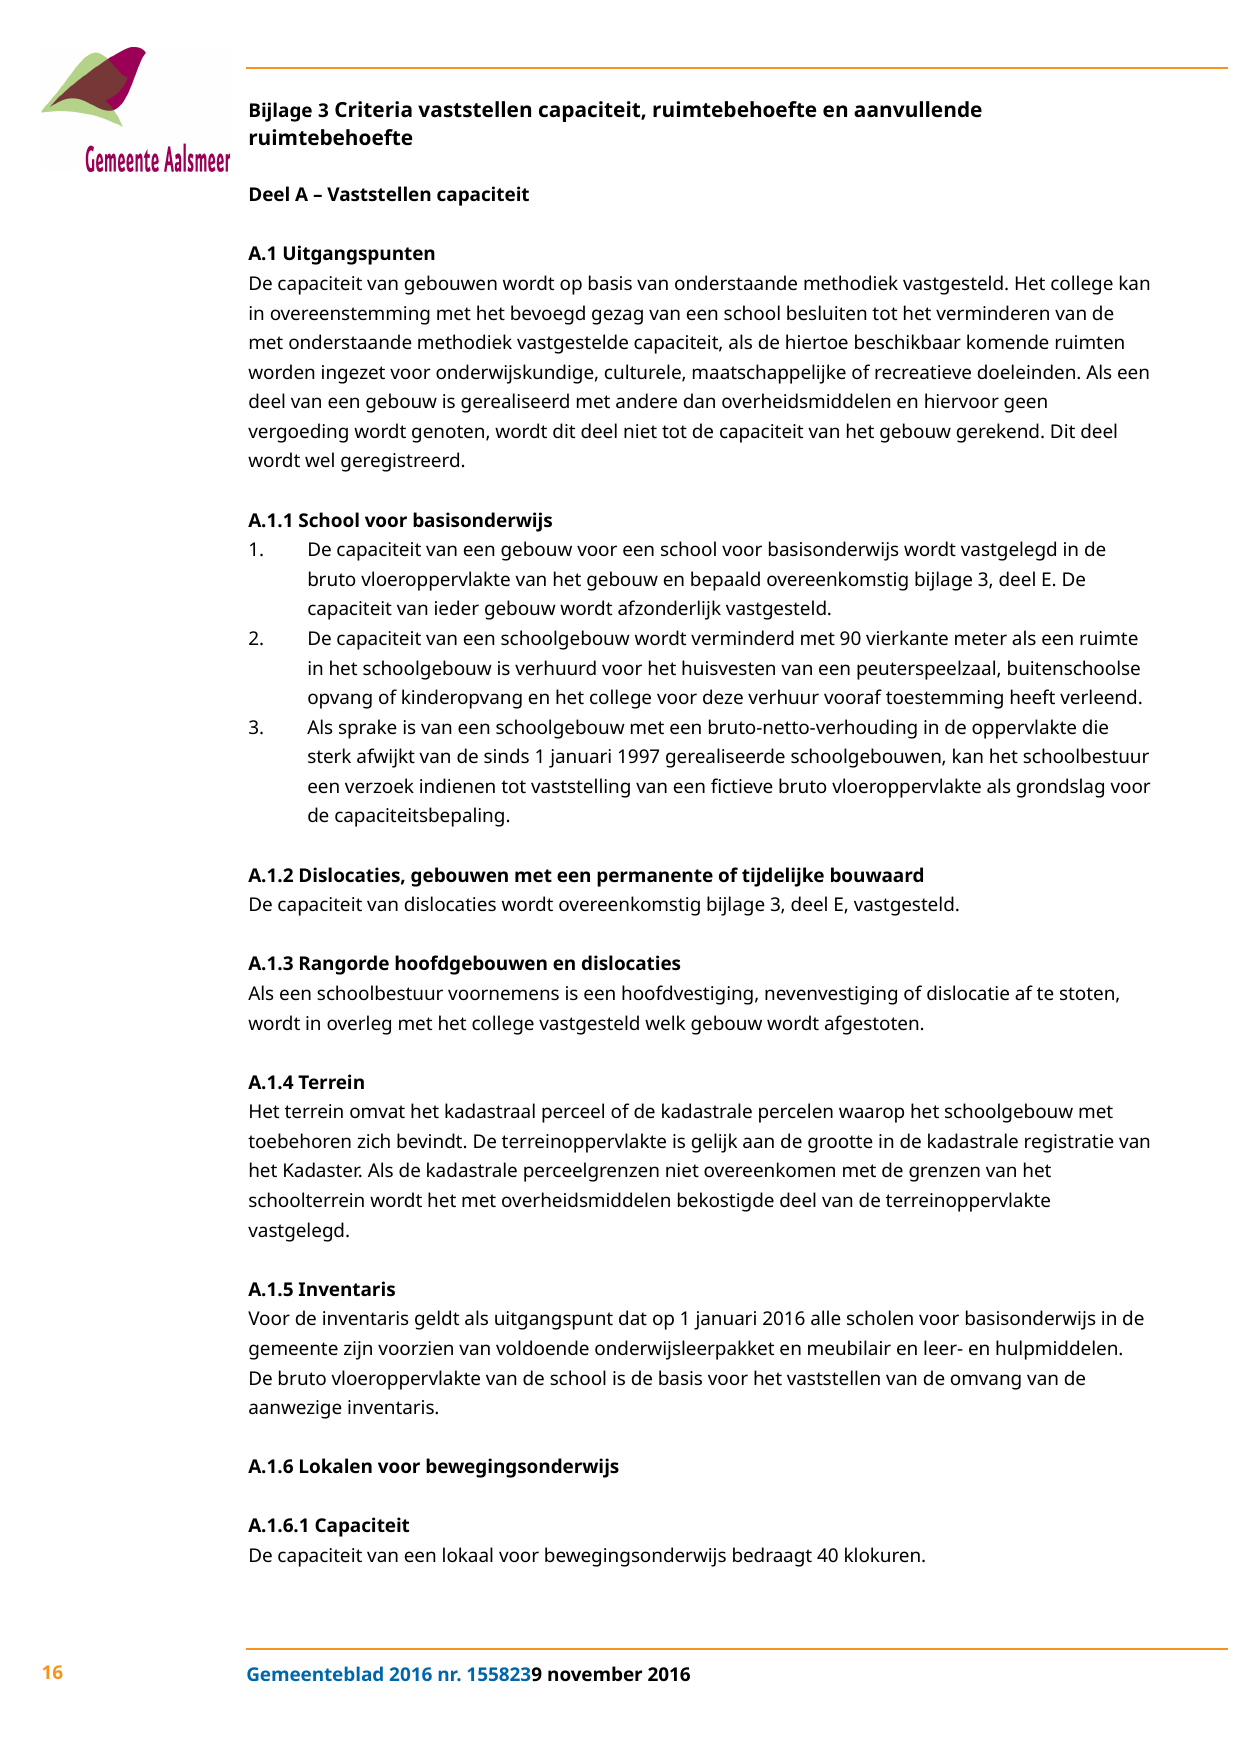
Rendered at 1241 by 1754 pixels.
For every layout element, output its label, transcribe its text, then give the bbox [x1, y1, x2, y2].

list De capaciteit van een schoolgebouw wordt verminderd met 90 vierkante meter als een ruimte in het schoolgebouw is verhuurd voor het huisvesten van een peuterspeelzaal, buitenschoolse opvang of kinderopvang en het college voor deze verhuur vooraf toestemming heeft verleend. [248, 625, 1152, 710]
text A.1.5 Inventaris [248, 1276, 1152, 1302]
text A.1 Uitgangspunten [248, 241, 1152, 266]
picture [41, 47, 231, 172]
text De capaciteit van dislocaties wordt overeenkomstig bijlage 3, deel E, vastgesteld. [248, 891, 1152, 917]
text A.1.6 Lokalen voor bewegingsonderwijs [248, 1453, 1152, 1479]
text A.1.6.1 Capaciteit [248, 1513, 1152, 1538]
list De capaciteit van een gebouw voor een school voor basisonderwijs wordt vastgelegd in de bruto vloeroppervlakte van het gebouw en bepaald overeenkomstig bijlage 3, deel E. De capaciteit van ieder gebouw wordt afzonderlijk vastgesteld. [248, 536, 1152, 621]
text Als een schoolbestuur voornemens is een hoofdvestiging, nevenvestiging of dislocatie af te stoten, wordt in overleg met het college vastgesteld welk gebouw wordt afgestoten. [248, 980, 1152, 1035]
text De capaciteit van een lokaal voor bewegingsonderwijs bedraagt 40 klokuren. [248, 1542, 1152, 1568]
list Als sprake is van een schoolgebouw met een bruto-netto-verhouding in de oppervlakte die sterk afwijkt van de sinds 1 januari 1997 gerealiseerde schoolgebouwen, kan het schoolbestuur een verzoek indienen tot vaststelling van een fictieve bruto vloeroppervlakte als grondslag voor de capaciteitsbepaling. [248, 714, 1152, 828]
text Deel A – Vaststellen capaciteit [248, 181, 1152, 207]
text Bijlage 3 Criteria vaststellen capaciteit, ruimtebehoefte en aanvullende ruimtebehoefte [248, 95, 1152, 152]
text A.1.2 Dislocaties, gebouwen met een permanente of tijdelijke bouwaard [248, 862, 1152, 887]
text A.1.3 Rangorde hoofdgebouwen en dislocaties [248, 951, 1152, 976]
text A.1.4 Terrein [248, 1069, 1152, 1094]
text Het terrein omvat het kadastraal perceel of de kadastrale percelen waarop het schoolgebouw met toebehoren zich bevindt. De terreinoppervlakte is gelijk aan de grootte in de kadastrale registratie van het Kadaster. Als de kadastrale perceelgrenzen niet overeenkomen met de grenzen van het schoolterrein wordt het met overheidsmiddelen bekostigde deel van de terreinoppervlakte vastgelegd. [248, 1098, 1152, 1242]
text De capaciteit van gebouwen wordt op basis van onderstaande methodiek vastgesteld. Het college kan in overeenstemming met het bevoegd gezag van een school besluiten tot het verminderen van de met onderstaande methodiek vastgestelde capaciteit, als de hiertoe beschikbaar komende ruimten worden ingezet voor onderwijskundige, culturele, maatschappelijke of recreatieve doeleinden. Als een deel van een gebouw is gerealiseerd met andere dan overheidsmiddelen en hiervoor geen vergoeding wordt genoten, wordt dit deel niet tot de capaciteit van het gebouw gerekend. Dit deel wordt wel geregistreerd. [248, 270, 1152, 473]
text A.1.1 School voor basisonderwijs [248, 507, 1152, 532]
text Voor de inventaris geldt als uitgangspunt dat op 1 januari 2016 alle scholen voor basisonderwijs in de gemeente zijn voorzien van voldoende onderwijsleerpakket en meubilair en leer- en hulpmiddelen. De bruto vloeroppervlakte van de school is de basis voor het vaststellen van de omvang van de aanwezige inventaris. [248, 1306, 1152, 1420]
